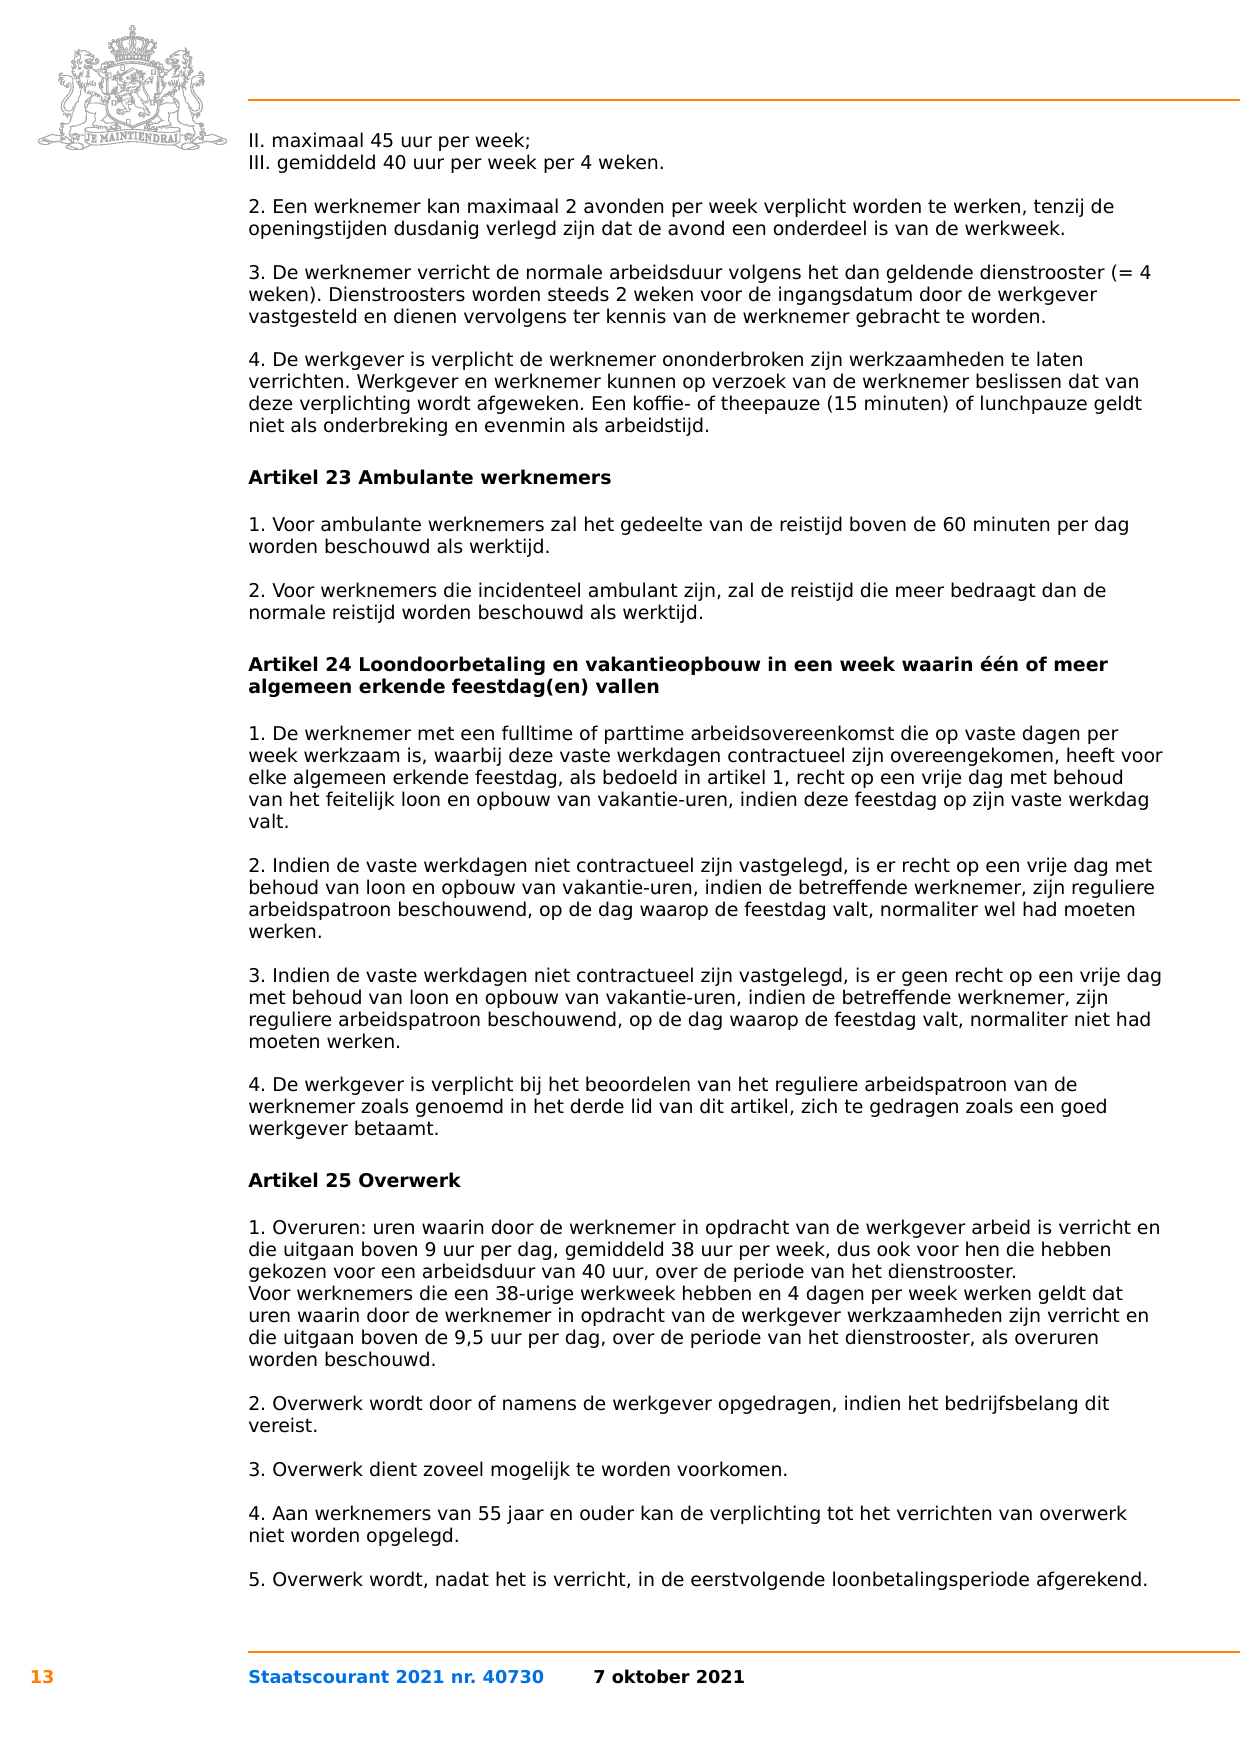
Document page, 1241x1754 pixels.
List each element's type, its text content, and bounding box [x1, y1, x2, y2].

text 2. Een werknemer kan maximaal 2 avonden per week verplicht worden te werken, tenzij de openingstijden dusdanig verlegd zijn dat de avond een onderdeel is van de werkweek. [248, 196, 1163, 240]
picture [38, 25, 227, 150]
text II. maximaal 45 uur per week; [248, 130, 1163, 152]
text 2. Overwerk wordt door of namens de werkgever opgedragen, indien het bedrijfsbelang dit vereist. [248, 1393, 1163, 1437]
text Voor werknemers die een 38-urige werkweek hebben en 4 dagen per week werken geldt dat uren waarin door de werknemer in opdracht van de werkgever werkzaamheden zijn verricht en die uitgaan boven de 9,5 uur per dag, over de periode van het dienstrooster, als overuren worden beschouwd. [248, 1283, 1163, 1371]
subtitle Artikel 23 Ambulante werknemers [248, 467, 1163, 489]
text 4. Aan werknemers van 55 jaar en ouder kan de verplichting tot het verrichten van overwerk niet worden opgelegd. [248, 1503, 1163, 1547]
text 3. Overwerk dient zoveel mogelijk te worden voorkomen. [248, 1459, 1163, 1481]
text 2. Indien de vaste werkdagen niet contractueel zijn vastgelegd, is er recht op een vrije dag met behoud van loon en opbouw van vakantie-uren, indien de betreffende werknemer, zijn reguliere arbeidspatroon beschouwend, op de dag waarop de feestdag valt, normaliter wel had moeten werken. [248, 855, 1163, 943]
text 4. De werkgever is verplicht bij het beoordelen van het reguliere arbeidspatroon van de werknemer zoals genoemd in het derde lid van dit artikel, zich te gedragen zoals een goed werkgever betaamt. [248, 1074, 1163, 1140]
text III. gemiddeld 40 uur per week per 4 weken. [248, 152, 1163, 174]
text 5. Overwerk wordt, nadat het is verricht, in de eerstvolgende loonbetalingsperiode afgerekend. [248, 1568, 1163, 1591]
text 3. De werknemer verricht de normale arbeidsduur volgens het dan geldende dienstrooster (= 4 weken). Dienstroosters worden steeds 2 weken voor de ingangsdatum door de werkgever vastgesteld en dienen vervolgens ter kennis van de werknemer gebracht te worden. [248, 262, 1163, 327]
text 1. Overuren: uren waarin door de werknemer in opdracht van de werkgever arbeid is verricht en die uitgaan boven 9 uur per dag, gemiddeld 38 uur per week, dus ook voor hen die hebben gekozen voor een arbeidsduur van 40 uur, over de periode van het dienstrooster. [248, 1217, 1163, 1283]
text 1. De werknemer met een fulltime of parttime arbeidsovereenkomst die op vaste dagen per week werkzaam is, waarbij deze vaste werkdagen contractueel zijn overeengekomen, heeft voor elke algemeen erkende feestdag, als bedoeld in artikel 1, recht op een vrije dag met behoud van het feitelijk loon en opbouw van vakantie-uren, indien deze feestdag op zijn vaste werkdag valt. [248, 723, 1163, 833]
subtitle Artikel 25 Overwerk [248, 1170, 1163, 1192]
text 3. Indien de vaste werkdagen niet contractueel zijn vastgelegd, is er geen recht op een vrije dag met behoud van loon en opbouw van vakantie-uren, indien de betreffende werknemer, zijn reguliere arbeidspatroon beschouwend, op de dag waarop de feestdag valt, normaliter niet had moeten werken. [248, 964, 1163, 1052]
text 1. Voor ambulante werknemers zal het gedeelte van de reistijd boven de 60 minuten per dag worden beschouwd als werktijd. [248, 514, 1163, 558]
text 2. Voor werknemers die incidenteel ambulant zijn, zal de reistijd die meer bedraagt dan de normale reistijd worden beschouwd als werktijd. [248, 580, 1163, 624]
subtitle Artikel 24 Loondoorbetaling en vakantieopbouw in een week waarin één of meer algemeen erkende feestdag(en) vallen [248, 654, 1163, 698]
text 4. De werkgever is verplicht de werknemer ononderbroken zijn werkzaamheden te laten verrichten. Werkgever en werknemer kunnen op verzoek van de werknemer beslissen dat van deze verplichting wordt afgeweken. Een koffie- of theepauze (15 minuten) of lunchpauze geldt niet als onderbreking en evenmin als arbeidstijd. [248, 349, 1163, 437]
